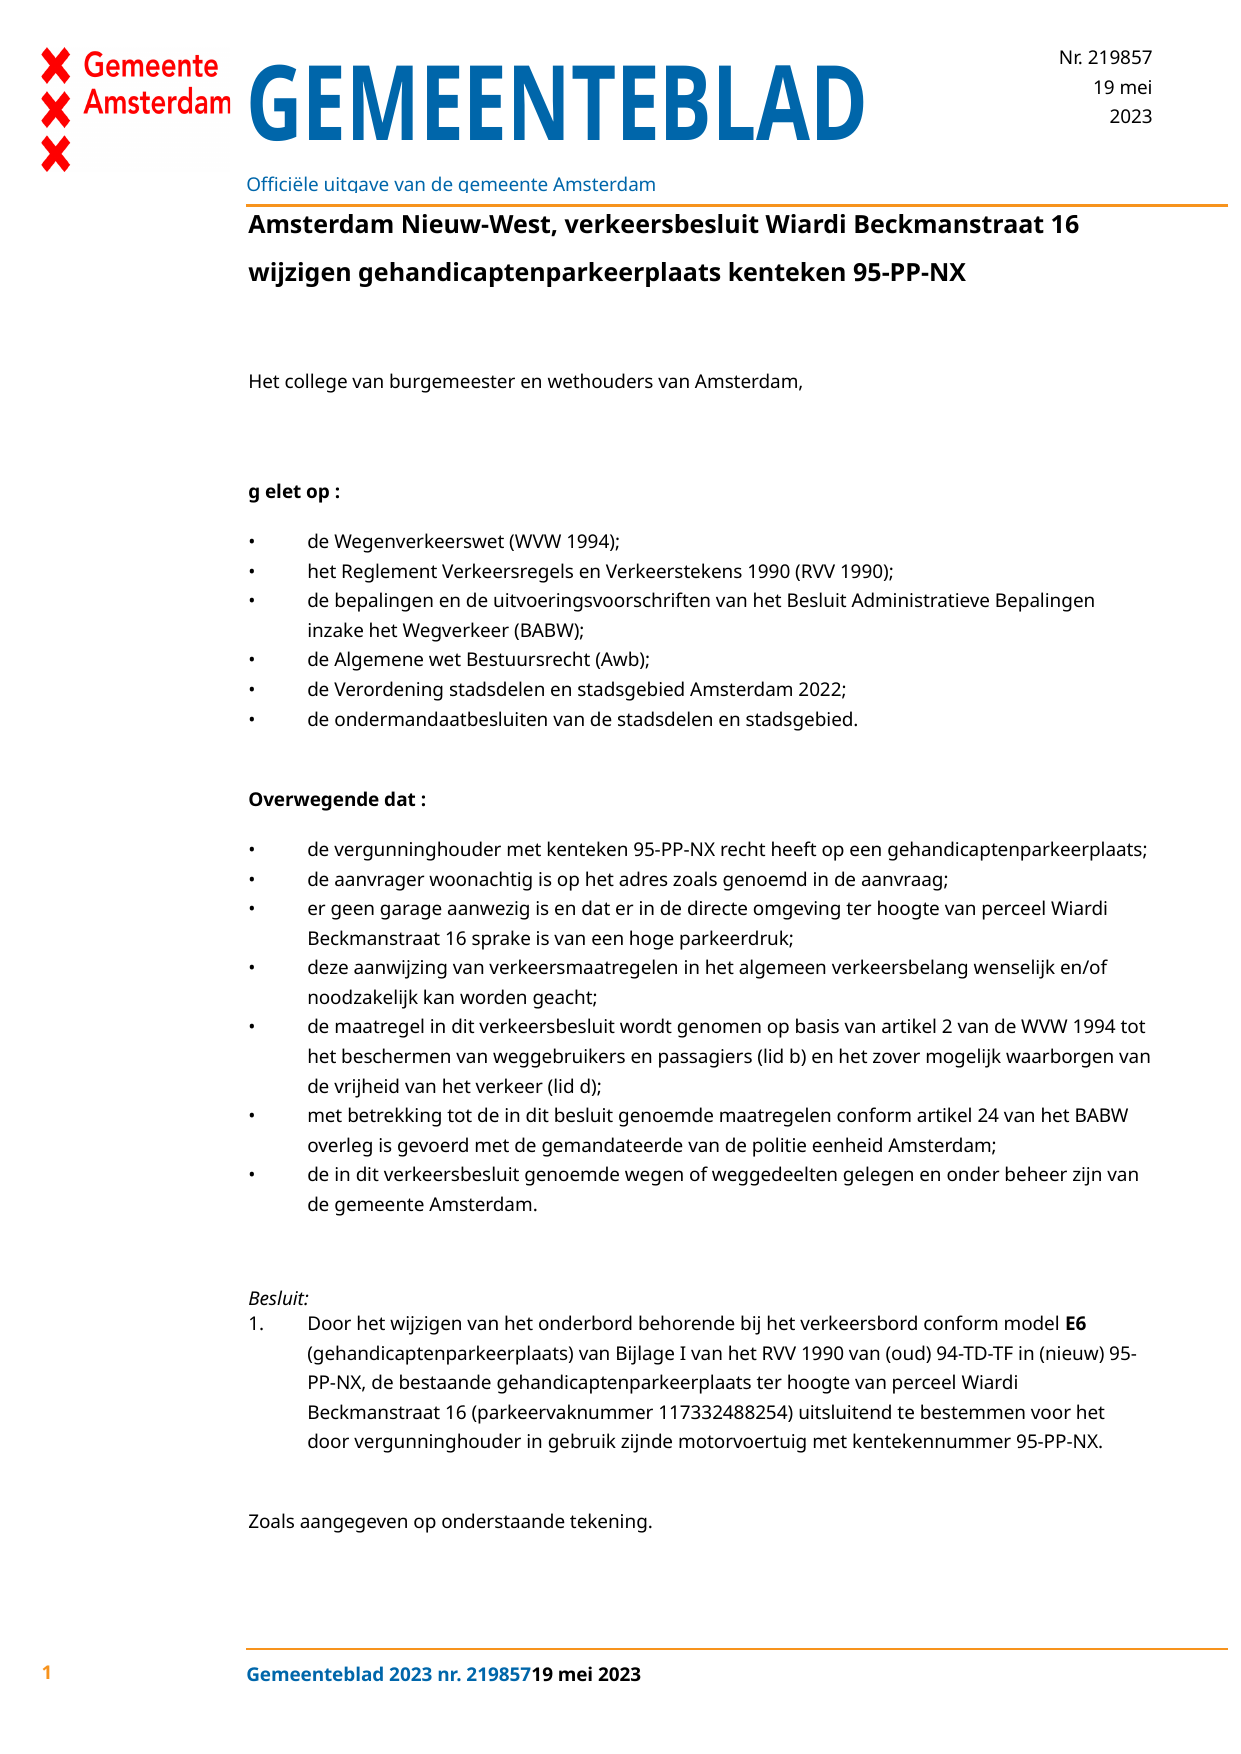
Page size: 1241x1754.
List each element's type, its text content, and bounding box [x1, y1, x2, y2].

text Zoals aangegeven op onderstaande tekening. [248, 1509, 1152, 1534]
list de ondermandaatbesluiten van de stadsdelen en stadsgebied. [248, 706, 1152, 731]
list de Algemene wet Bestuursrecht (Awb); [248, 647, 1152, 672]
list de aanvrager woonachtig is op het adres zoals genoemd in de aanvraag; [248, 866, 1152, 891]
list het Reglement Verkeersregels en Verkeerstekens 1990 (RVV 1990); [248, 558, 1152, 583]
list er geen garage aanwezig is en dat er in de directe omgeving ter hoogte van perceel Wiardi Beckmanstraat 16 sprake is van een hoge parkeerdruk; [248, 895, 1152, 951]
text g elet op : [248, 478, 1152, 503]
list de in dit verkeersbesluit genoemde wegen of weggedeelten gelegen en onder beheer zijn van de gemeente Amsterdam. [248, 1162, 1152, 1217]
list Door het wijzigen van het onderbord behorende bij het verkeersbord conform model E6 (gehandicaptenparkeerplaats) van Bijlage I van het RVV 1990 van (oud) 94-TD-TF in (nieuw) 95-PP-NX, de bestaande gehandicaptenparkeerplaats ter hoogte van perceel Wiardi Beckmanstraat 16 (parkeervaknummer 117332488254) uitsluitend te bestemmen voor het door vergunninghouder in gebruik zijnde motorvoertuig met kentekennummer 95-PP-NX. [248, 1310, 1152, 1454]
text Overwegende dat : [248, 786, 1152, 811]
list de maatregel in dit verkeersbesluit wordt genomen op basis van artikel 2 van de WVW 1994 tot het beschermen van weggebruikers en passagiers (lid b) en het zover mogelijk waarborgen van de vrijheid van het verkeer (lid d); [248, 1014, 1152, 1098]
list de bepalingen en de uitvoeringsvoorschriften van het Besluit Administratieve Bepalingen inzake het Wegverkeer (BABW); [248, 587, 1152, 643]
list de Verordening stadsdelen en stadsgebied Amsterdam 2022; [248, 676, 1152, 702]
text Besluit: [248, 1285, 1152, 1310]
list met betrekking tot de in dit besluit genoemde maatregelen conform artikel 24 van het BABW overleg is gevoerd met de gemandateerde van de politie eenheid Amsterdam; [248, 1102, 1152, 1158]
picture [41, 47, 231, 172]
text Het college van burgemeester en wethouders van Amsterdam, [248, 368, 1152, 394]
text Amsterdam Nieuw-West, verkeersbesluit Wiardi Beckmanstraat 16 wijzigen gehandicaptenparkeerplaats kenteken 95-PP-NX [248, 207, 1152, 288]
list de vergunninghouder met kenteken 95-PP-NX recht heeft op een gehandicaptenparkeerplaats; [248, 836, 1152, 862]
list de Wegenverkeerswet (WVW 1994); [248, 528, 1152, 554]
list deze aanwijzing van verkeersmaatregelen in het algemeen verkeersbelang wenselijk en/of noodzakelijk kan worden geacht; [248, 954, 1152, 1010]
